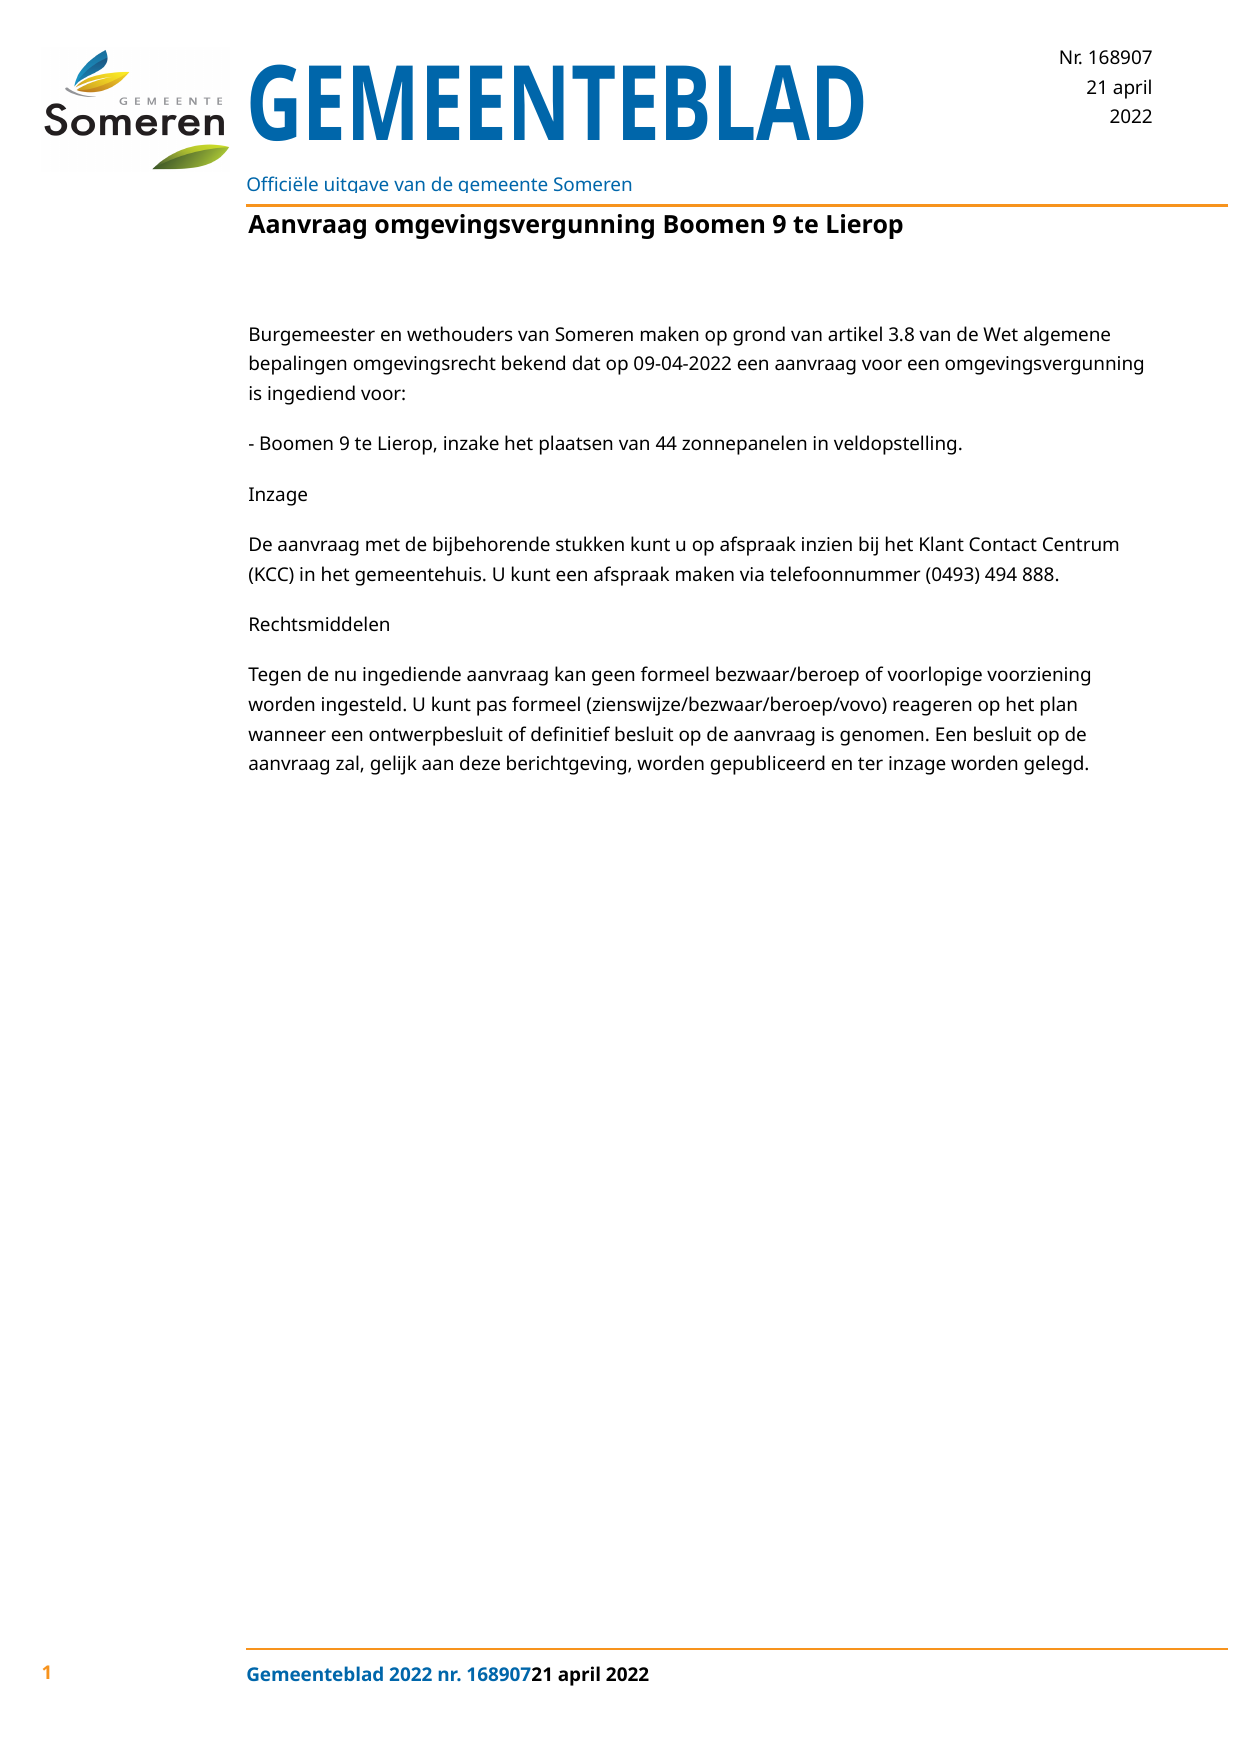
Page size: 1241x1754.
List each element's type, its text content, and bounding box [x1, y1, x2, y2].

text Burgemeester en wethouders van Someren maken op grond van artikel 3.8 van de Wet algemene bepalingen omgevingsrecht bekend dat op 09-04-2022 een aanvraag voor een omgevingsvergunning is ingediend voor: [248, 321, 1152, 406]
text Tegen de nu ingediende aanvraag kan geen formeel bezwaar/beroep of voorlopige voorziening worden ingesteld. U kunt pas formeel (zienswijze/bezwaar/beroep/vovo) reageren op het plan wanneer een ontwerpbesluit of definitief besluit op de aanvraag is genomen. Een besluit op de aanvraag zal, gelijk aan deze berichtgeving, worden gepubliceerd en ter inzage worden gelegd. [248, 662, 1152, 776]
text Inzage [248, 481, 1152, 506]
text - Boomen 9 te Lierop, inzake het plaatsen van 44 zonnepanelen in veldopstelling. [248, 430, 1152, 456]
picture [41, 47, 231, 172]
text Rechtsmiddelen [248, 611, 1152, 637]
text De aanvraag met de bijbehorende stukken kunt u op afspraak inzien bij het Klant Contact Centrum (KCC) in het gemeentehuis. U kunt een afspraak maken via telefoonnummer (0493) 494 888. [248, 531, 1152, 586]
text Aanvraag omgevingsvergunning Boomen 9 te Lierop [248, 207, 1152, 241]
